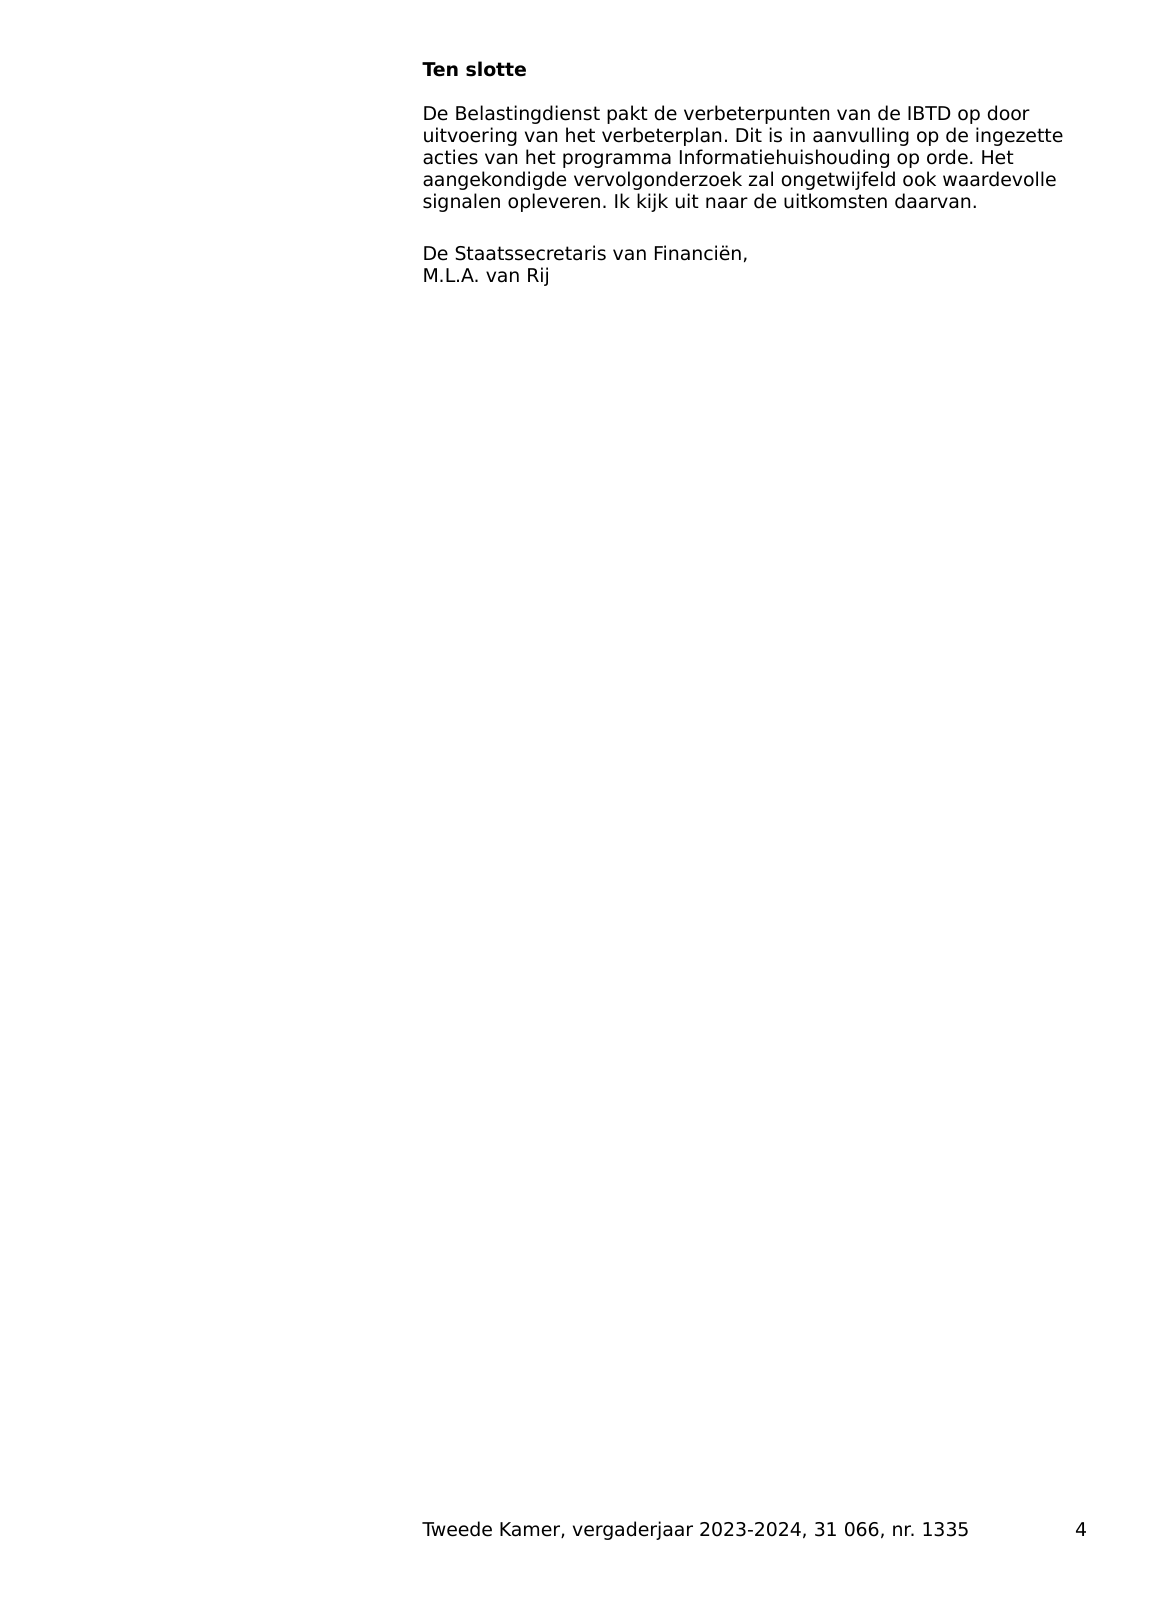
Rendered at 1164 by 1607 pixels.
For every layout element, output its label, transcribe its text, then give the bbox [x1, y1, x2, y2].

subtitle Ten slotte [422, 59, 1087, 81]
text De Staatssecretaris van Financiën, M.L.A. van Rij [422, 243, 1087, 287]
text De Belastingdienst pakt de verbeterpunten van de IBTD op door uitvoering van het verbeterplan. Dit is in aanvulling op de ingezette acties van het programma Informatiehuishouding op orde. Het aangekondigde vervolgonderzoek zal ongetwijfeld ook waardevolle signalen opleveren. Ik kijk uit naar de uitkomsten daarvan. [422, 103, 1087, 213]
